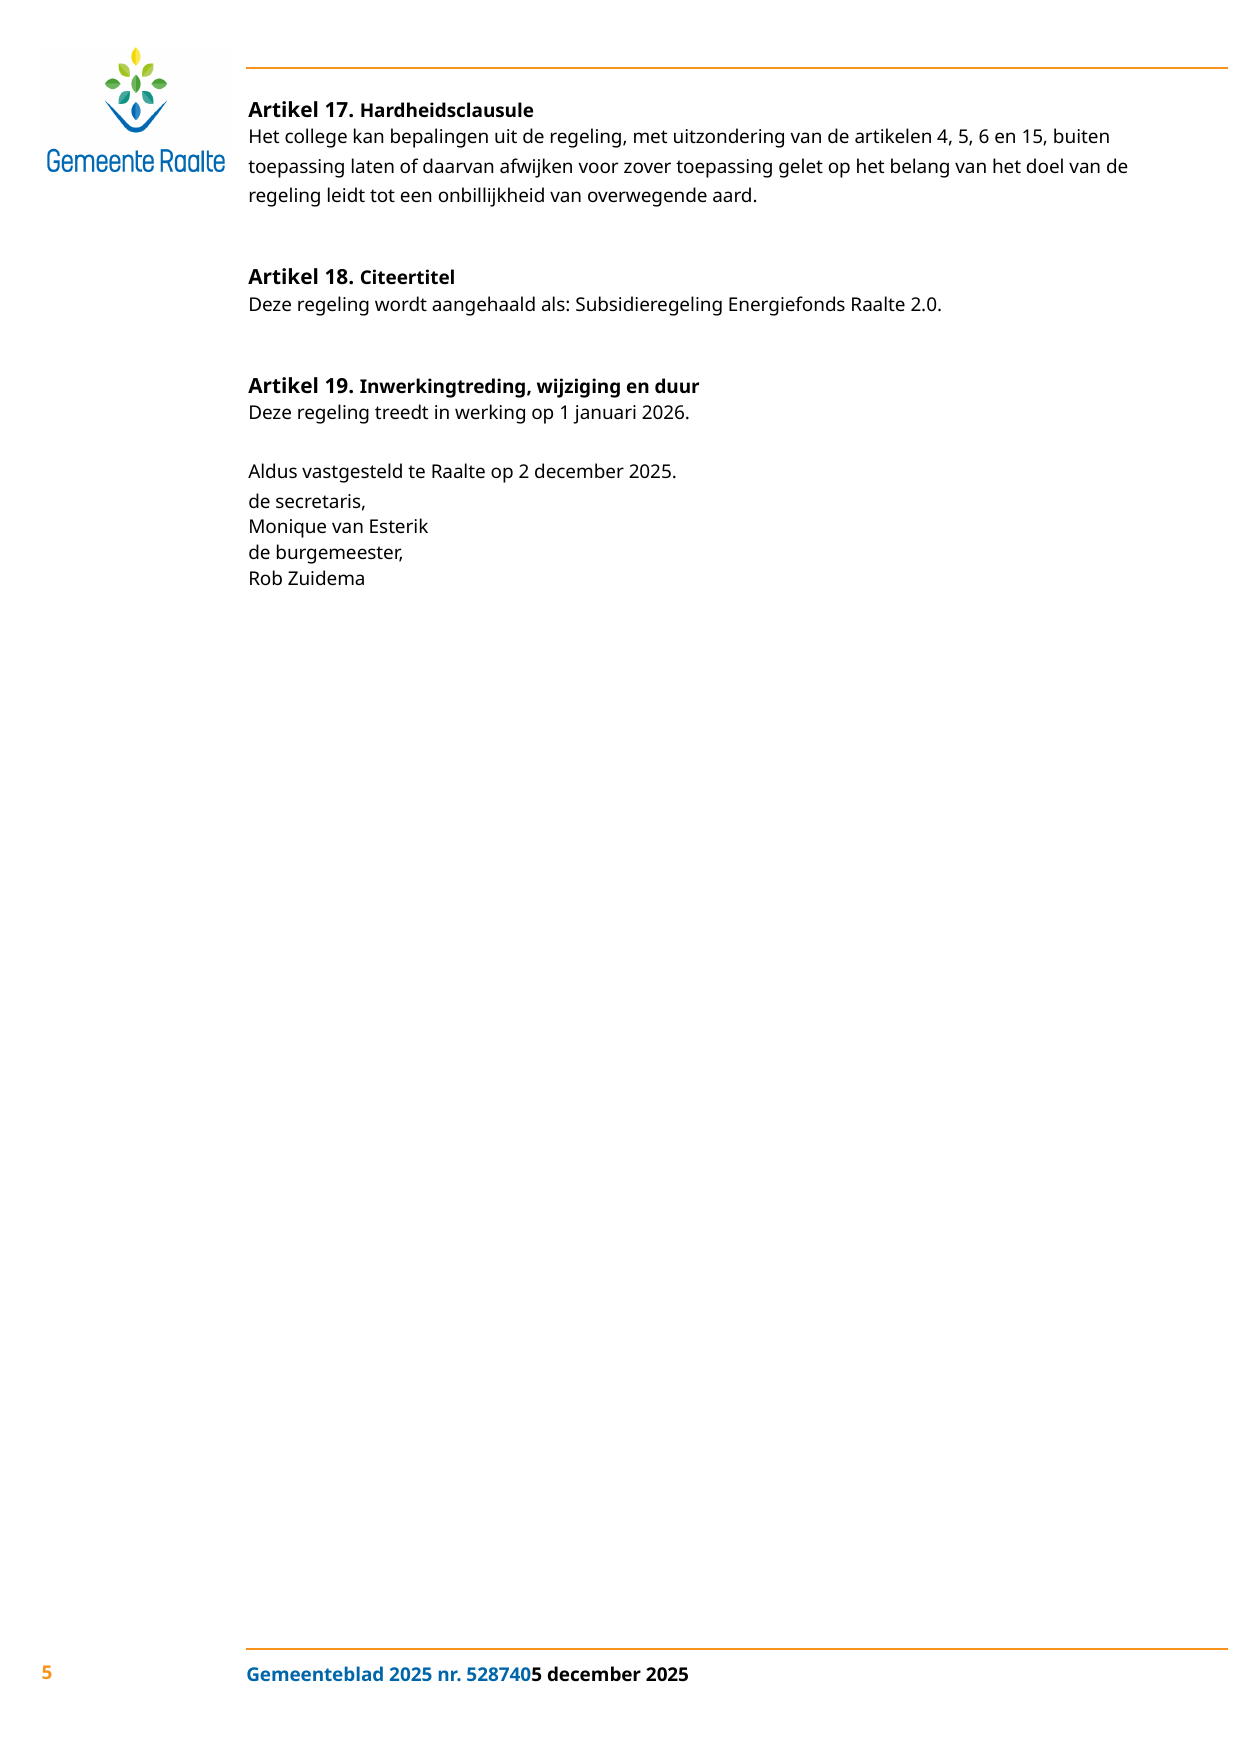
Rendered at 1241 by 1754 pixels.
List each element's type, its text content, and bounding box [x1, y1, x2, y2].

text Deze regeling wordt aangehaald als: Subsidieregeling Energiefonds Raalte 2.0. [248, 291, 1152, 317]
text Artikel 17. Hardheidsclausule [248, 95, 1152, 123]
text Het college kan bepalingen uit de regeling, met uitzondering van de artikelen 4, 5, 6 en 15, buiten toepassing laten of daarvan afwijken voor zover toepassing gelet op het belang van het doel van de regeling leidt tot een onbillijkheid van overwegende aard. [248, 123, 1152, 208]
text Rob Zuidema [248, 565, 1152, 591]
picture [41, 47, 231, 172]
text de secretaris, [248, 488, 1152, 514]
text Artikel 18. Citeertitel [248, 262, 1152, 291]
text Artikel 19. Inwerkingtreding, wijziging en duur [248, 371, 1152, 399]
text Monique van Esterik [248, 514, 1152, 539]
text Deze regeling treedt in werking op 1 januari 2026. [248, 399, 1152, 425]
text de burgemeester, [248, 539, 1152, 565]
text Aldus vastgesteld te Raalte op 2 december 2025. [248, 458, 1152, 484]
